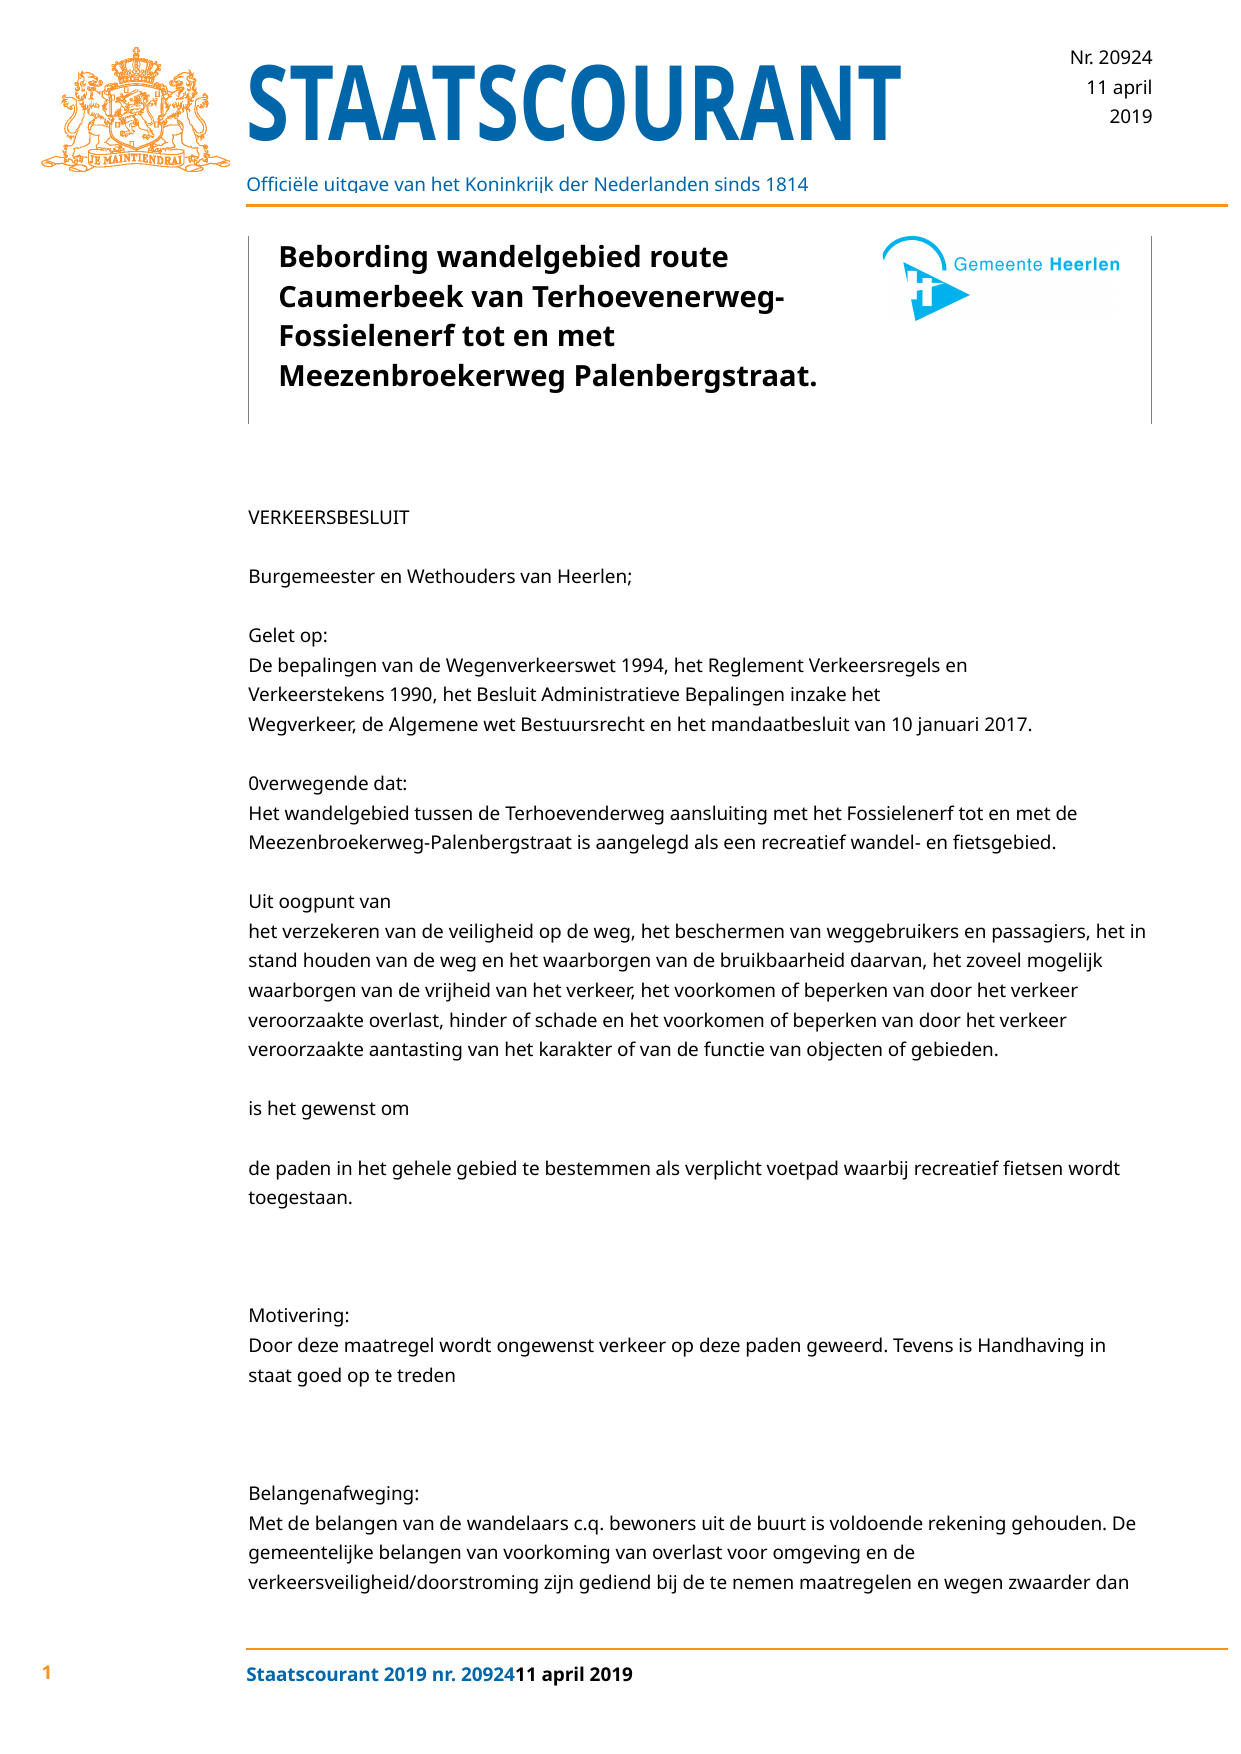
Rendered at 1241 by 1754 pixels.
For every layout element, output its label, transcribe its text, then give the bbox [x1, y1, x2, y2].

text Met de belangen van de wandelaars c.q. bewoners uit de buurt is voldoende rekening gehouden. De gemeentelijke belangen van voorkoming van overlast voor omgeving en de verkeersveiligheid/doorstroming zijn gediend bij de te nemen maatregelen en wegen zwaarder dan [248, 1510, 1152, 1595]
text Door deze maatregel wordt ongewenst verkeer op deze paden geweerd. Tevens is Handhaving in staat goed op te treden [248, 1332, 1152, 1388]
text het verzekeren van de veiligheid op de weg, het beschermen van weggebruikers en passagiers, het in stand houden van de weg en het waarborgen van de bruikbaarheid daarvan, het zoveel mogelijk waarborgen van de vrijheid van het verkeer, het voorkomen of beperken van door het verkeer veroorzaakte overlast, hinder of schade en het voorkomen of beperken van door het verkeer veroorzaakte aantasting van het karakter of van de functie van objecten of gebieden. [248, 918, 1152, 1062]
picture [882, 236, 903, 252]
text Wegverkeer, de Algemene wet Bestuursrecht en het mandaatbesluit van 10 januari 2017. [248, 711, 1152, 737]
text De bepalingen van de Wegenverkeerswet 1994, het Reglement Verkeersregels en [248, 652, 1152, 678]
text VERKEERSBESLUIT [248, 504, 1152, 530]
text Uit oogpunt van [248, 888, 1152, 914]
text de paden in het gehele gebied te bestemmen als verplicht voetpad waarbij recreatief fietsen wordt toegestaan. [248, 1155, 1152, 1210]
table_header [850, 236, 1151, 424]
picture [41, 47, 231, 172]
text is het gewenst om [248, 1096, 1152, 1121]
text Burgemeester en Wethouders van Heerlen; [248, 563, 1152, 589]
text Verkeerstekens 1990, het Besluit Administratieve Bepalingen inzake het [248, 681, 1152, 707]
table_header Bebording wandelgebied route Caumerbeek van Terhoevenerweg-Fossielenerf tot en met Meezenbroekerweg Palenbergstraat. [249, 236, 850, 424]
text Het wandelgebied tussen de Terhoevenderweg aansluiting met het Fossielenerf tot en met de Meezenbroekerweg-Palenbergstraat is aangelegd als een recreatief wandel- en fietsgebied. [248, 800, 1152, 855]
text Gelet op: [248, 622, 1152, 648]
text 0verwegende dat: [248, 770, 1152, 796]
picture [882, 236, 1119, 321]
text Motivering: [248, 1303, 1152, 1328]
text Belangenafweging: [248, 1480, 1152, 1506]
